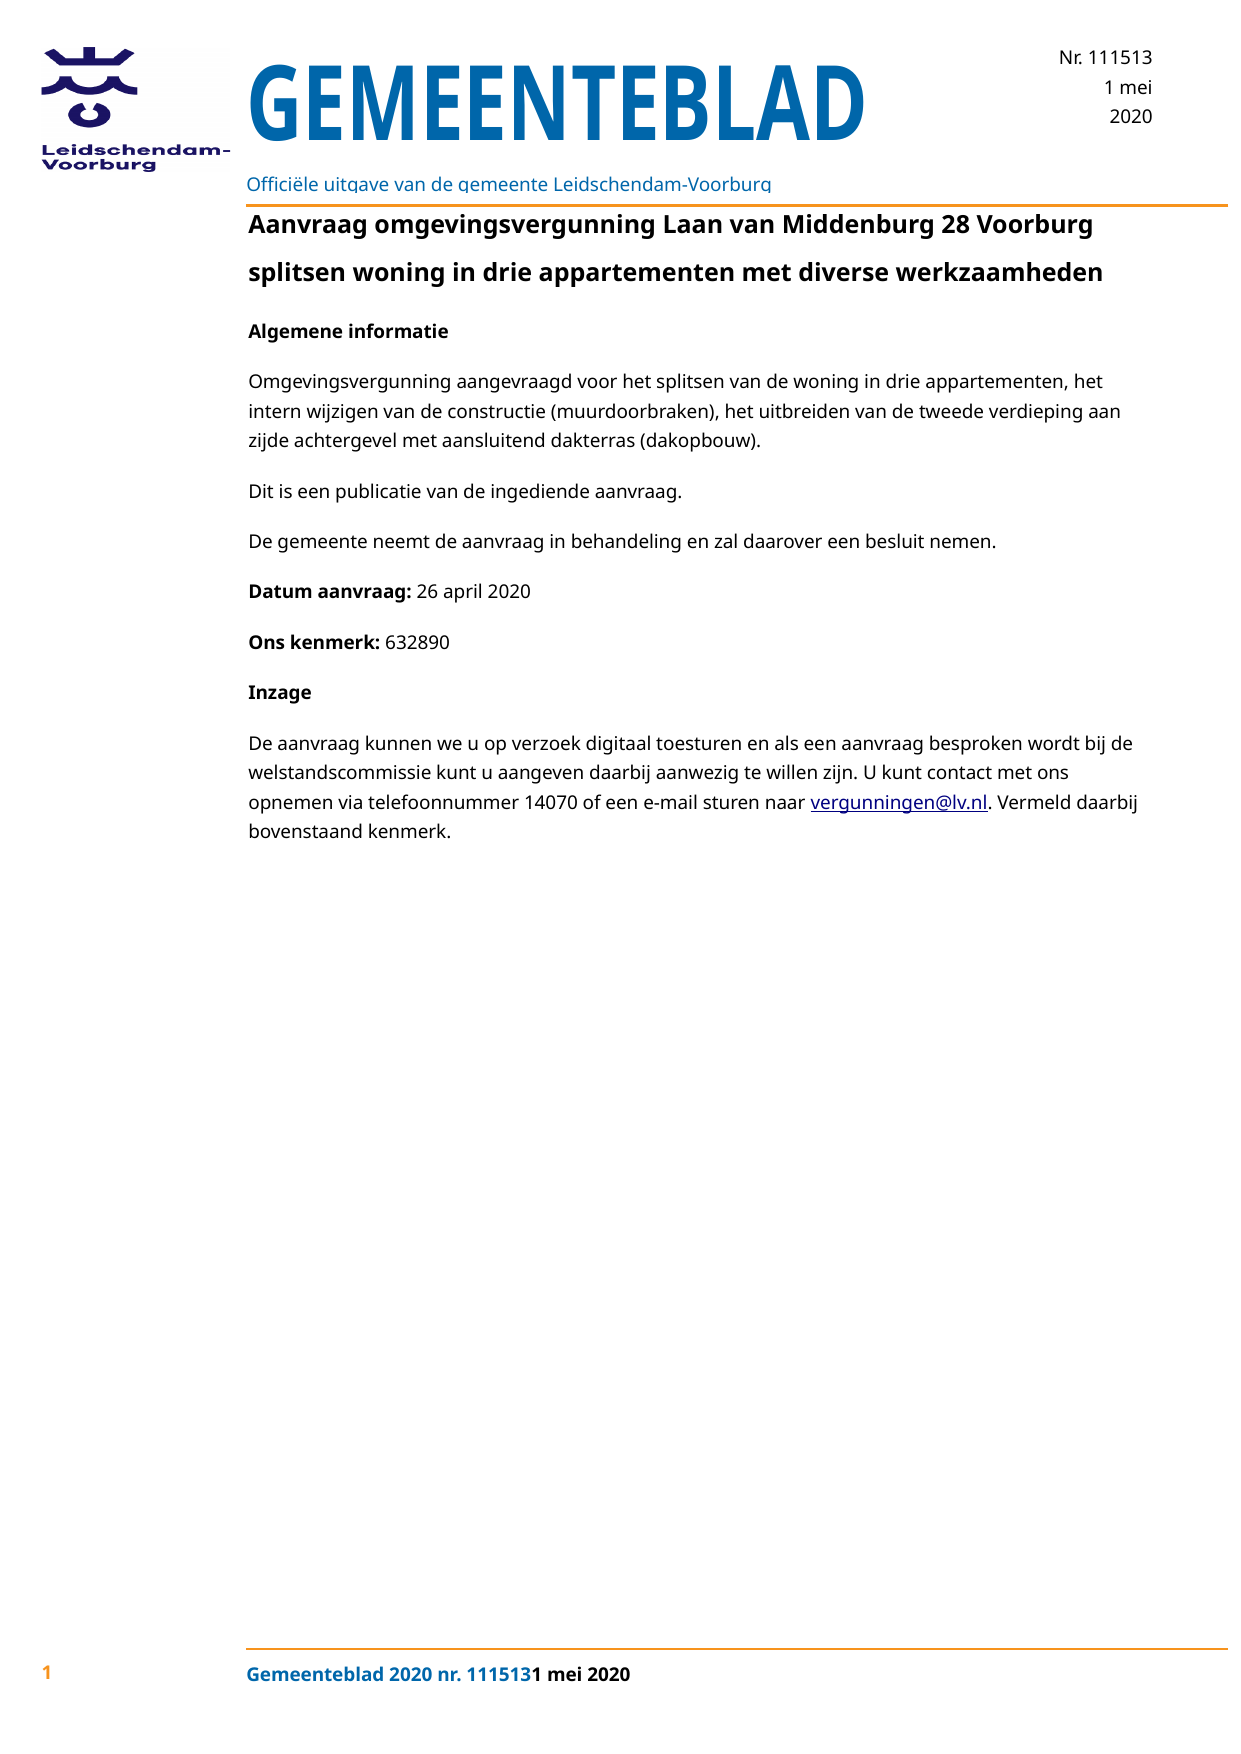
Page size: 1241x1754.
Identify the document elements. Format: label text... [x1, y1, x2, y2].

text Ons kenmerk: 632890 [248, 629, 1152, 655]
picture [41, 47, 231, 172]
text Algemene informatie [248, 318, 1152, 344]
text Omgevingsvergunning aangevraagd voor het splitsen van de woning in drie appartementen, het intern wijzigen van de constructie (muurdoorbraken), het uitbreiden van de tweede verdieping aan zijde achtergevel met aansluitend dakterras (dakopbouw). [248, 368, 1152, 453]
text Datum aanvraag: 26 april 2020 [248, 579, 1152, 604]
text Inzage [248, 679, 1152, 705]
text De gemeente neemt de aanvraag in behandeling en zal daarover een besluit nemen. [248, 528, 1152, 554]
text Aanvraag omgevingsvergunning Laan van Middenburg 28 Voorburg splitsen woning in drie appartementen met diverse werkzaamheden [248, 207, 1152, 288]
text Dit is een publicatie van de ingediende aanvraag. [248, 478, 1152, 504]
text De aanvraag kunnen we u op verzoek digitaal toesturen en als een aanvraag besproken wordt bij de welstandscommissie kunt u aangeven daarbij aanwezig te willen zijn. U kunt contact met ons opnemen via telefoonnummer 14070 of een e-mail sturen naar vergunningen@lv.nl. Vermeld daarbij bovenstaand kenmerk. [248, 730, 1152, 844]
